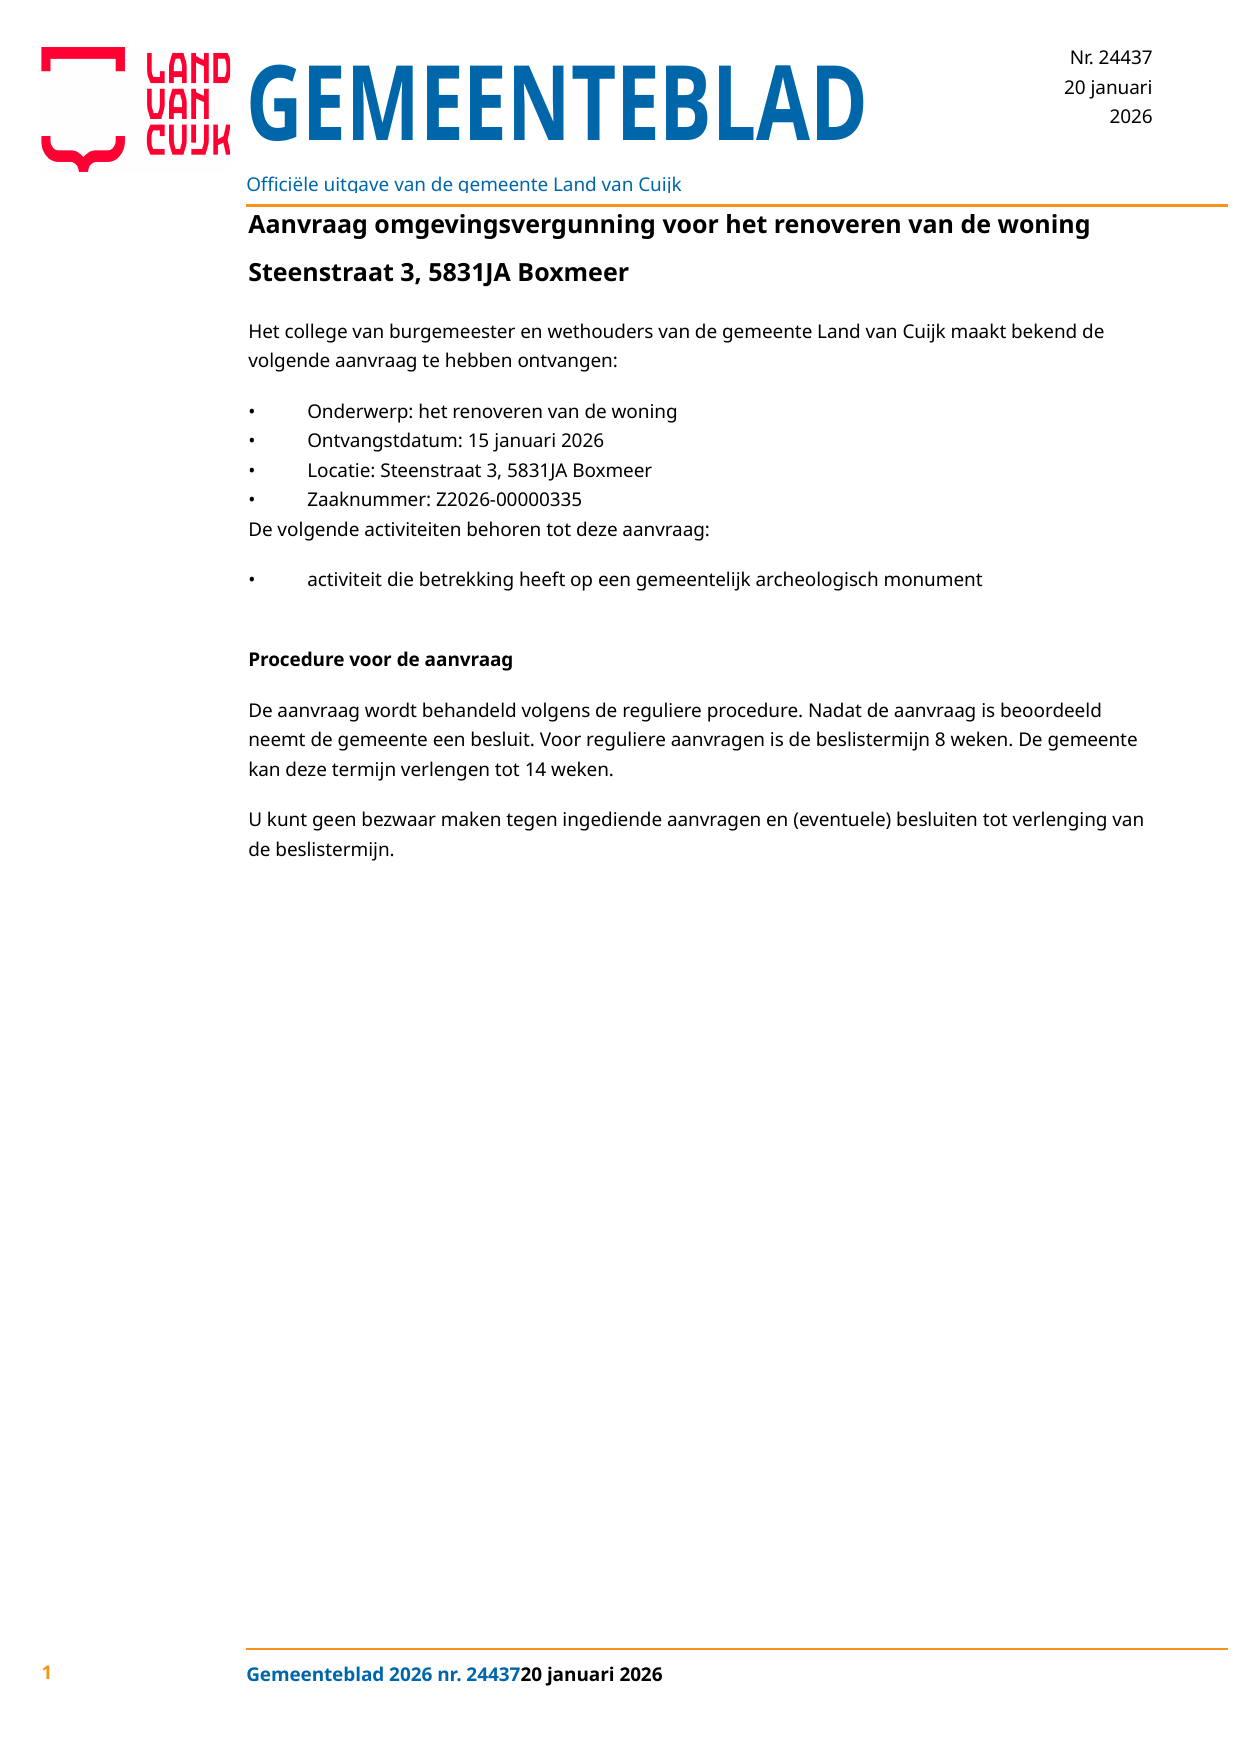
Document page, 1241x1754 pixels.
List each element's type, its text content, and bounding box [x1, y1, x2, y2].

text Aanvraag omgevingsvergunning voor het renoveren van de woning Steenstraat 3, 5831JA Boxmeer [248, 207, 1152, 288]
picture [41, 47, 231, 172]
text Het college van burgemeester en wethouders van de gemeente Land van Cuijk maakt bekend de volgende aanvraag te hebben ontvangen: [248, 318, 1152, 373]
text U kunt geen bezwaar maken tegen ingediende aanvragen en (eventuele) besluiten tot verlenging van de beslistermijn. [248, 807, 1152, 862]
list Onderwerp: het renoveren van de woning [248, 398, 1152, 424]
text Procedure voor de aanvraag [248, 647, 1152, 672]
text De aanvraag wordt behandeld volgens de reguliere procedure. Nadat de aanvraag is beoordeeld neemt de gemeente een besluit. Voor reguliere aanvragen is de beslistermijn 8 weken. De gemeente kan deze termijn verlengen tot 14 weken. [248, 697, 1152, 782]
list Ontvangstdatum: 15 januari 2026 [248, 427, 1152, 453]
text De volgende activiteiten behoren tot deze aanvraag: [248, 516, 1152, 542]
list Zaaknummer: Z2026-00000335 [248, 487, 1152, 512]
list activiteit die betrekking heeft op een gemeentelijk archeologisch monument [248, 567, 1152, 592]
list Locatie: Steenstraat 3, 5831JA Boxmeer [248, 457, 1152, 483]
